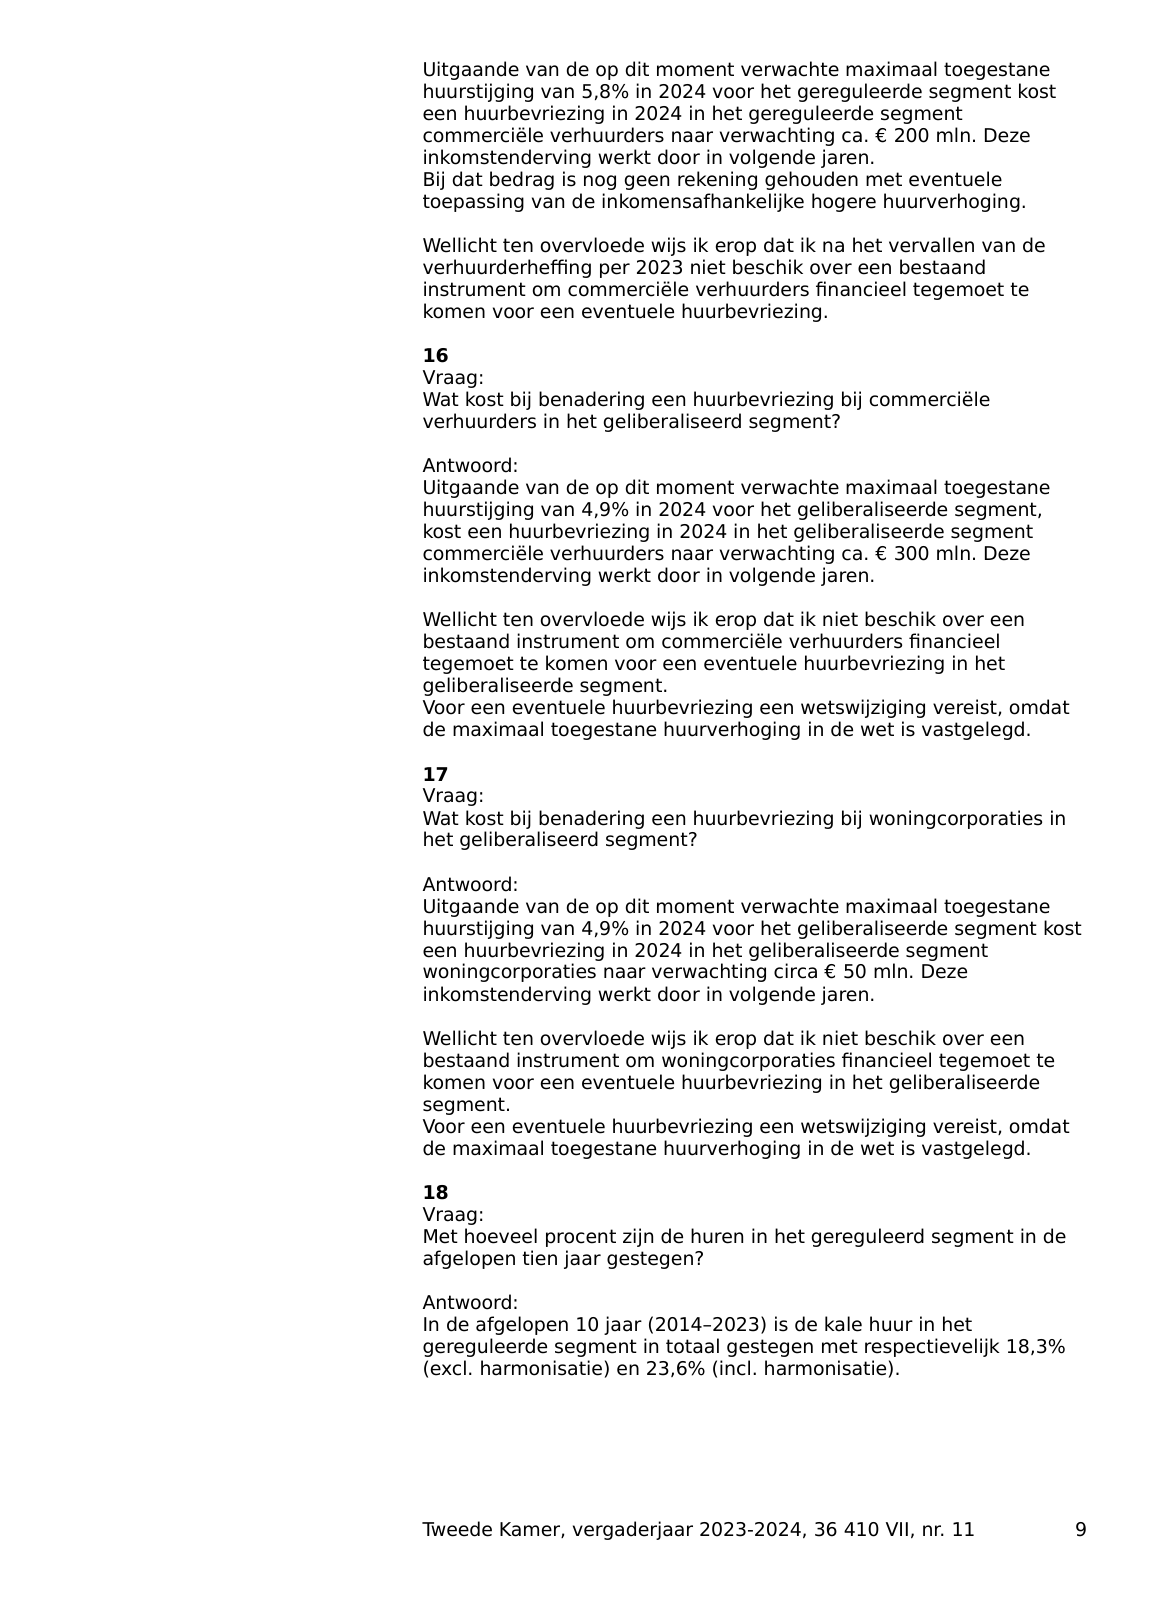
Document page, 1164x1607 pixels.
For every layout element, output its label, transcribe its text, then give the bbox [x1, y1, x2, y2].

text 18 [422, 1182, 1087, 1204]
text In de afgelopen 10 jaar (2014–2023) is de kale huur in het gereguleerde segment in totaal gestegen met respectievelijk 18,3% (excl. harmonisatie) en 23,6% (incl. harmonisatie). [422, 1314, 1087, 1380]
text Wat kost bij benadering een huurbevriezing bij woningcorporaties in het geliberaliseerd segment? [422, 807, 1087, 851]
text 17 [422, 763, 1087, 785]
text Antwoord: [422, 455, 1087, 477]
text Voor een eventuele huurbevriezing een wetswijziging vereist, omdat de maximaal toegestane huurverhoging in de wet is vastgelegd. [422, 697, 1087, 741]
text Voor een eventuele huurbevriezing een wetswijziging vereist, omdat de maximaal toegestane huurverhoging in de wet is vastgelegd. [422, 1116, 1087, 1159]
text Bij dat bedrag is nog geen rekening gehouden met eventuele toepassing van de inkomensafhankelijke hogere huurverhoging. [422, 169, 1087, 213]
text Met hoeveel procent zijn de huren in het gereguleerd segment in de afgelopen tien jaar gestegen? [422, 1226, 1087, 1269]
text Uitgaande van de op dit moment verwachte maximaal toegestane huurstijging van 4,9% in 2024 voor het geliberaliseerde segment kost een huurbevriezing in 2024 in het geliberaliseerde segment woningcorporaties naar verwachting circa € 50 mln. Deze inkomstenderving werkt door in volgende jaren. [422, 896, 1087, 1005]
text Antwoord: [422, 873, 1087, 896]
text Wellicht ten overvloede wijs ik erop dat ik niet beschik over een bestaand instrument om woningcorporaties financieel tegemoet te komen voor een eventuele huurbevriezing in het geliberaliseerde segment. [422, 1028, 1087, 1116]
text Wellicht ten overvloede wijs ik erop dat ik na het vervallen van de verhuurderheffing per 2023 niet beschik over een bestaand instrument om commerciële verhuurders financieel tegemoet te komen voor een eventuele huurbevriezing. [422, 235, 1087, 323]
text 16 [422, 345, 1087, 367]
text Vraag: [422, 367, 1087, 389]
text Wat kost bij benadering een huurbevriezing bij commerciële verhuurders in het geliberaliseerd segment? [422, 389, 1087, 433]
text Antwoord: [422, 1292, 1087, 1314]
text Vraag: [422, 1204, 1087, 1226]
text Wellicht ten overvloede wijs ik erop dat ik niet beschik over een bestaand instrument om commerciële verhuurders financieel tegemoet te komen voor een eventuele huurbevriezing in het geliberaliseerde segment. [422, 609, 1087, 697]
text Vraag: [422, 785, 1087, 807]
text Uitgaande van de op dit moment verwachte maximaal toegestane huurstijging van 4,9% in 2024 voor het geliberaliseerde segment, kost een huurbevriezing in 2024 in het geliberaliseerde segment commerciële verhuurders naar verwachting ca. € 300 mln. Deze inkomstenderving werkt door in volgende jaren. [422, 477, 1087, 587]
text Uitgaande van de op dit moment verwachte maximaal toegestane huurstijging van 5,8% in 2024 voor het gereguleerde segment kost een huurbevriezing in 2024 in het gereguleerde segment commerciële verhuurders naar verwachting ca. € 200 mln. Deze inkomstenderving werkt door in volgende jaren. [422, 59, 1087, 169]
